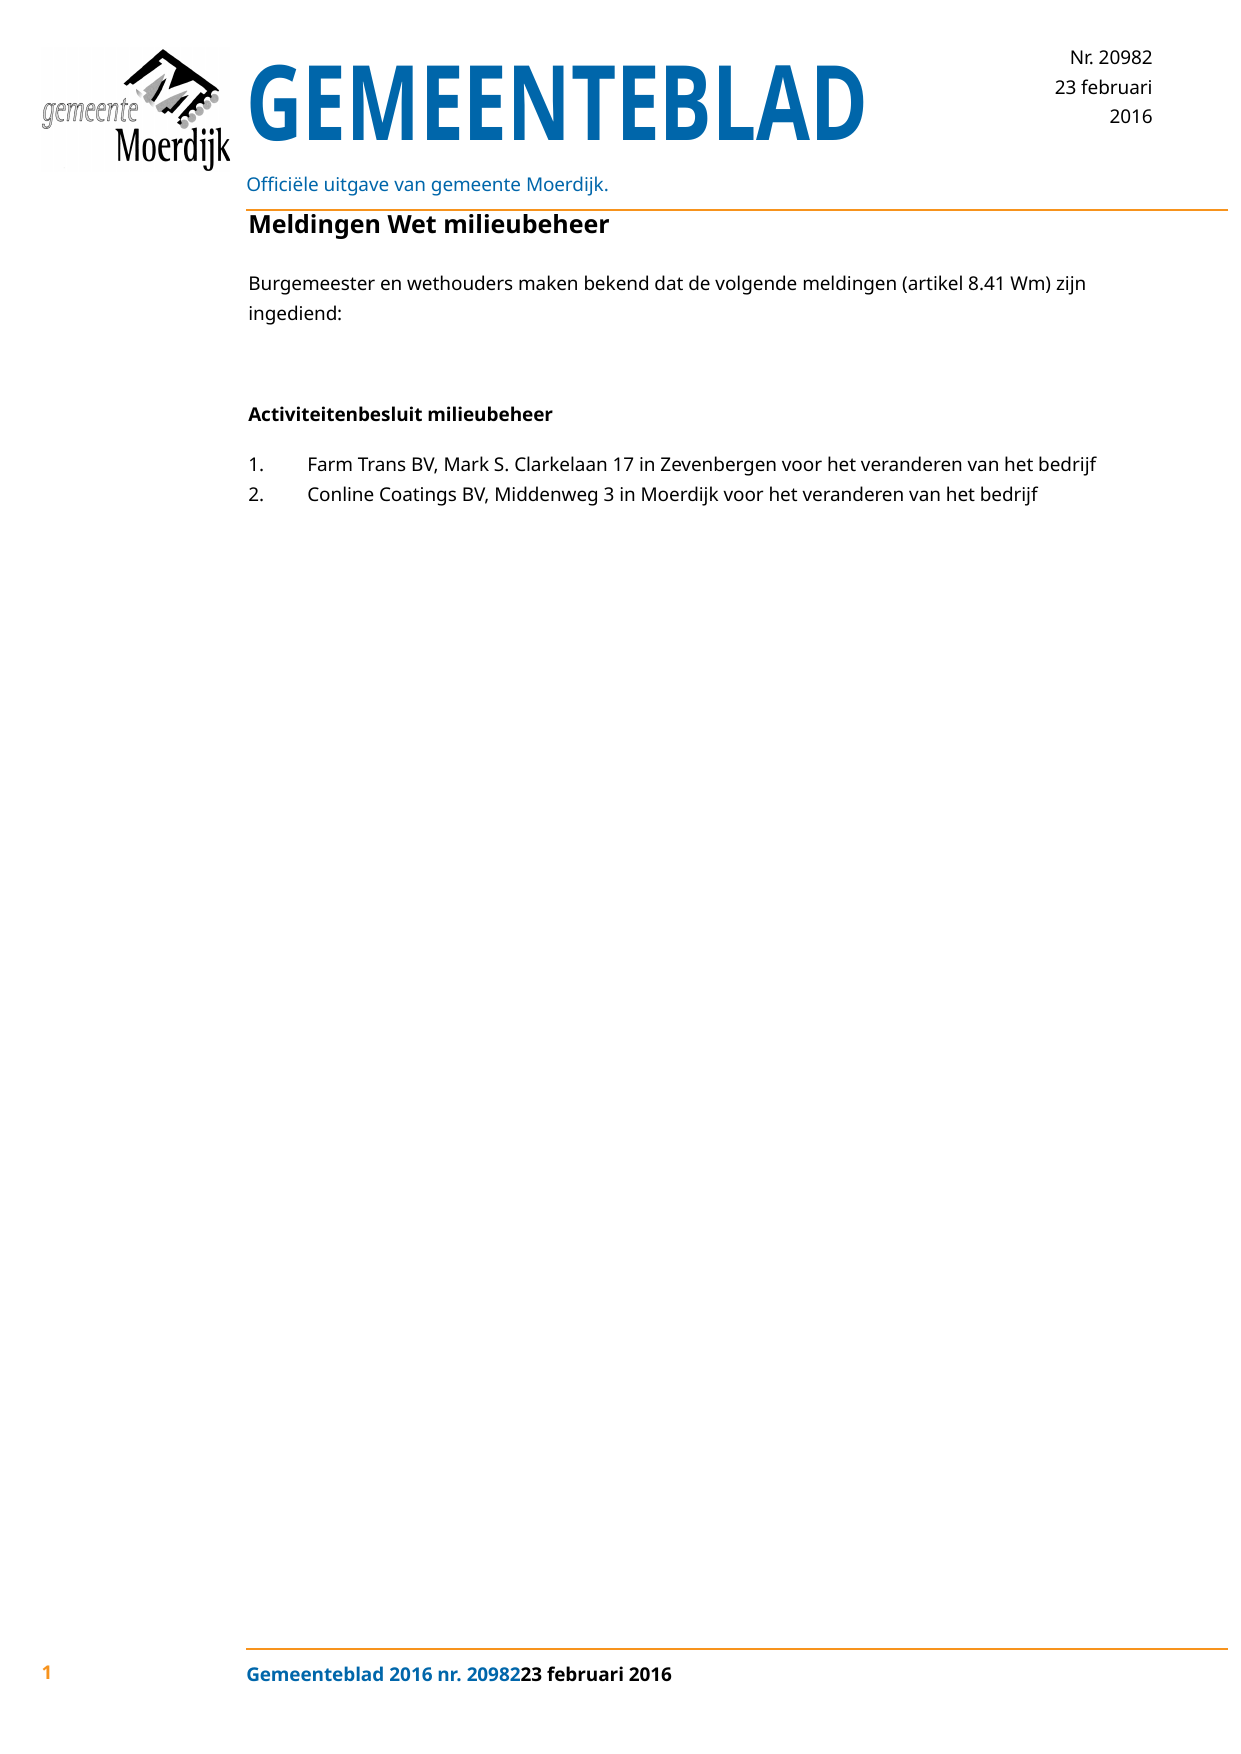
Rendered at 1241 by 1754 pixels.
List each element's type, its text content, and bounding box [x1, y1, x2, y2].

list Conline Coatings BV, Middenweg 3 in Moerdijk voor het veranderen van het bedrijf [248, 481, 1152, 506]
text Meldingen Wet milieubeheer [248, 211, 1152, 241]
text Activiteitenbesluit milieubeheer [248, 401, 1152, 426]
text Burgemeester en wethouders maken bekend dat de volgende meldingen (artikel 8.41 Wm) zijn ingediend: [248, 270, 1152, 326]
picture [41, 47, 231, 172]
list Farm Trans BV, Mark S. Clarkelaan 17 in Zevenbergen voor het veranderen van het bedrijf [248, 451, 1152, 477]
